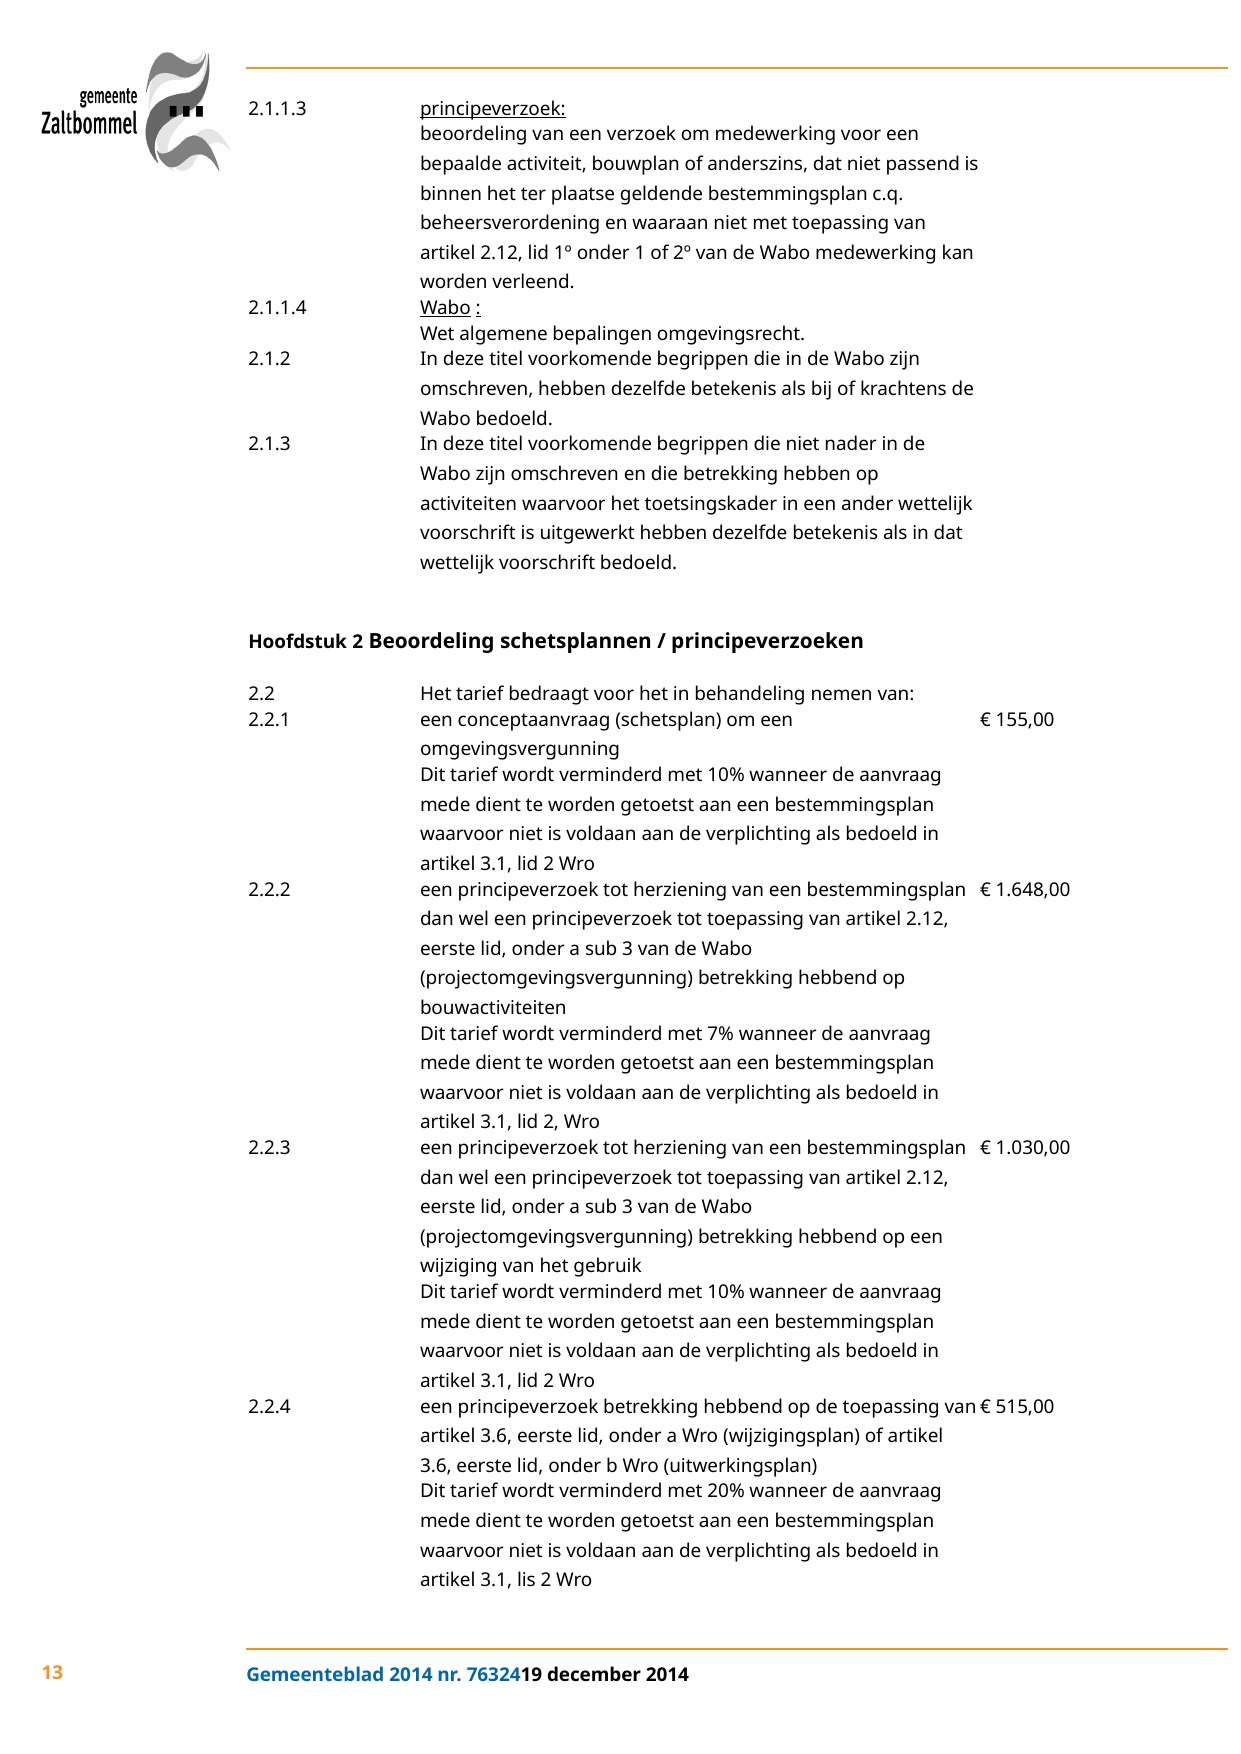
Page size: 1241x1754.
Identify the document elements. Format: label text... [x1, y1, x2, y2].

table_cell [980, 346, 1152, 431]
text Hoofdstuk 2 Beoordeling schetsplannen / principeverzoeken [248, 626, 1152, 654]
table_cell beoordeling van een verzoek om medewerking voor een bepaalde activiteit, bouwplan of anderszins, dat niet passend is binnen het ter plaatse geldende bestemmingsplan c.q. beheersverordening en waaraan niet met toepassing van artikel 2.12, lid 1º onder 1 of 2º van de Wabo medewerking kan worden verleend. [420, 121, 980, 294]
table_cell [248, 1278, 420, 1393]
table_cell € 1.648,00 [980, 876, 1152, 1020]
table_cell Dit tarief wordt verminderd met 10% wanneer de aanvraag mede dient te worden getoetst aan een bestemmingsplan waarvoor niet is voldaan aan de verplichting als bedoeld in artikel 3.1, lid 2 Wro [420, 1278, 980, 1393]
table_cell [248, 320, 420, 346]
table_cell [980, 1278, 1152, 1393]
table_cell [248, 1478, 420, 1592]
table_cell 2.1.2 [248, 346, 420, 431]
table_cell Dit tarief wordt verminderd met 20% wanneer de aanvraag mede dient te worden getoetst aan een bestemmingsplan waarvoor niet is voldaan aan de verplichting als bedoeld in artikel 3.1, lis 2 Wro [420, 1478, 980, 1592]
table_cell [980, 121, 1152, 294]
table_cell [248, 1020, 420, 1134]
table_cell In deze titel voorkomende begrippen die in de Wabo zijn omschreven, hebben dezelfde betekenis als bij of krachtens de Wabo bedoeld. [420, 346, 980, 431]
table_header [980, 680, 1152, 706]
table_cell € 515,00 [980, 1393, 1152, 1478]
table_cell [248, 761, 420, 876]
table_cell [248, 121, 420, 294]
table_cell [980, 320, 1152, 346]
table_cell Wabo : [420, 294, 980, 320]
table_cell Dit tarief wordt verminderd met 7% wanneer de aanvraag mede dient te worden getoetst aan een bestemmingsplan waarvoor niet is voldaan aan de verplichting als bedoeld in artikel 3.1, lid 2, Wro [420, 1020, 980, 1134]
table_cell 2.1.3 [248, 431, 420, 574]
table_cell een principeverzoek tot herziening van een bestemmingsplan dan wel een principeverzoek tot toepassing van artikel 2.12, eerste lid, onder a sub 3 van de Wabo (projectomgevingsvergunning) betrekking hebbend op een wijziging van het gebruik [420, 1134, 980, 1278]
picture [41, 47, 231, 172]
table_header 2.2 [248, 680, 420, 706]
table_header Het tarief bedraagt voor het in behandeling nemen van: [420, 680, 980, 706]
table_cell 2.1.1.3 [248, 95, 420, 121]
table_cell 2.2.3 [248, 1134, 420, 1278]
table_cell In deze titel voorkomende begrippen die niet nader in de Wabo zijn omschreven en die betrekking hebben op activiteiten waarvoor het toetsingskader in een ander wettelijk voorschrift is uitgewerkt hebben dezelfde betekenis als in dat wettelijk voorschrift bedoeld. [420, 431, 980, 574]
table_cell [980, 1020, 1152, 1134]
table_cell principeverzoek: [420, 95, 980, 121]
table_cell [980, 95, 1152, 121]
table_cell een conceptaanvraag (schetsplan) om een omgevingsvergunning [420, 706, 980, 761]
table_cell € 155,00 [980, 706, 1152, 761]
table_cell [980, 294, 1152, 320]
table_cell [980, 1478, 1152, 1592]
table_cell [980, 761, 1152, 876]
table_cell 2.2.4 [248, 1393, 420, 1478]
table_cell [980, 431, 1152, 574]
table_cell € 1.030,00 [980, 1134, 1152, 1278]
table_cell een principeverzoek tot herziening van een bestemmingsplan dan wel een principeverzoek tot toepassing van artikel 2.12, eerste lid, onder a sub 3 van de Wabo (projectomgevingsvergunning) betrekking hebbend op bouwactiviteiten [420, 876, 980, 1020]
table_cell Dit tarief wordt verminderd met 10% wanneer de aanvraag mede dient te worden getoetst aan een bestemmingsplan waarvoor niet is voldaan aan de verplichting als bedoeld in artikel 3.1, lid 2 Wro [420, 761, 980, 876]
table_cell 2.1.1.4 [248, 294, 420, 320]
table_cell 2.2.2 [248, 876, 420, 1020]
table_cell 2.2.1 [248, 706, 420, 761]
table_cell een principeverzoek betrekking hebbend op de toepassing van artikel 3.6, eerste lid, onder a Wro (wijzigingsplan) of artikel 3.6, eerste lid, onder b Wro (uitwerkingsplan) [420, 1393, 980, 1478]
table_cell Wet algemene bepalingen omgevingsrecht. [420, 320, 980, 346]
